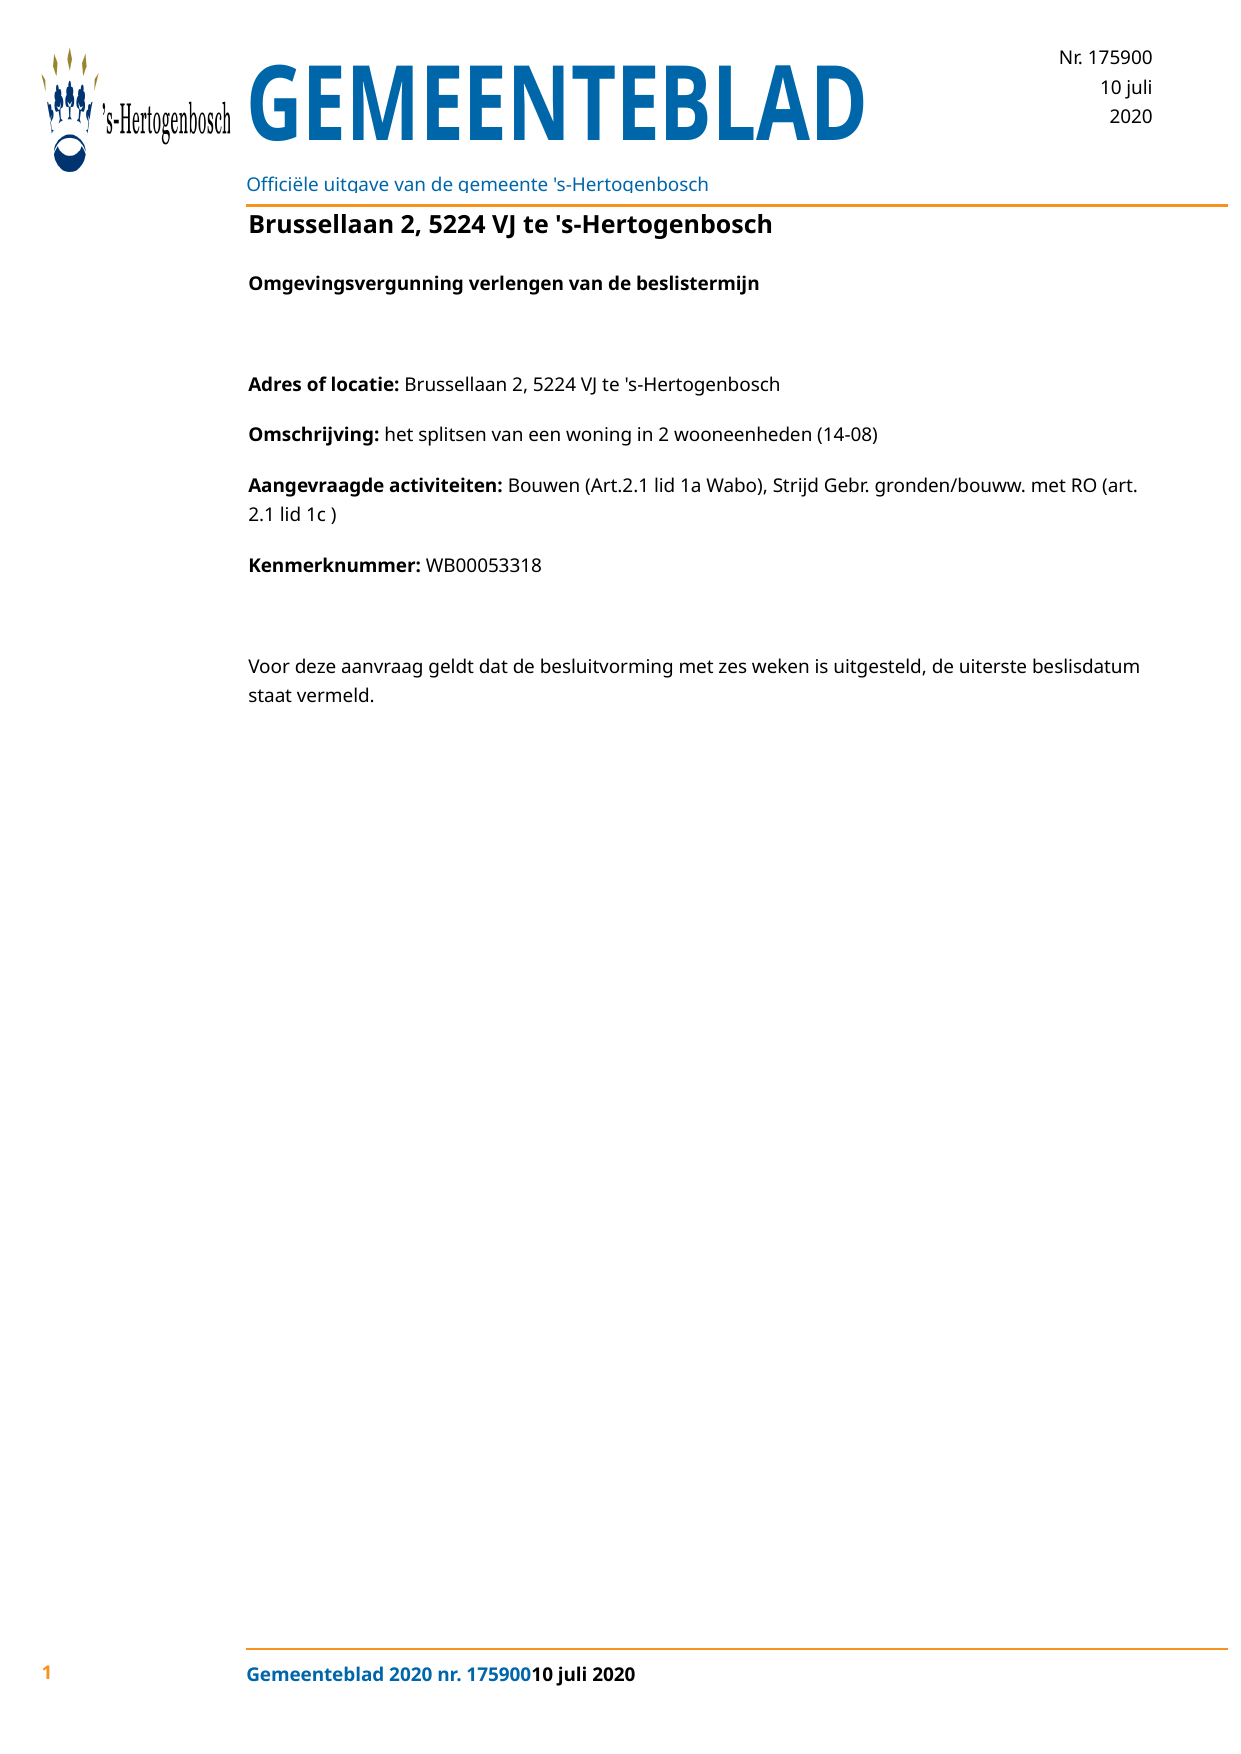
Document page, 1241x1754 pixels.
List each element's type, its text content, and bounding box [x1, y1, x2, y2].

text Aangevraagde activiteiten: Bouwen (Art.2.1 lid 1a Wabo), Strijd Gebr. gronden/bouww. met RO (art. 2.1 lid 1c ) [248, 472, 1152, 527]
text Omschrijving: het splitsen van een woning in 2 wooneenheden (14-08) [248, 422, 1152, 447]
text Kenmerknummer: WB00053318 [248, 552, 1152, 578]
text Voor deze aanvraag geldt dat de besluitvorming met zes weken is uitgesteld, de uiterste beslisdatum staat vermeld. [248, 653, 1152, 708]
text Omgevingsvergunning verlengen van de beslistermijn [248, 270, 1152, 296]
text Adres of locatie: Brussellaan 2, 5224 VJ te 's-Hertogenbosch [248, 371, 1152, 397]
text Brussellaan 2, 5224 VJ te 's-Hertogenbosch [248, 207, 1152, 241]
picture [41, 47, 231, 172]
